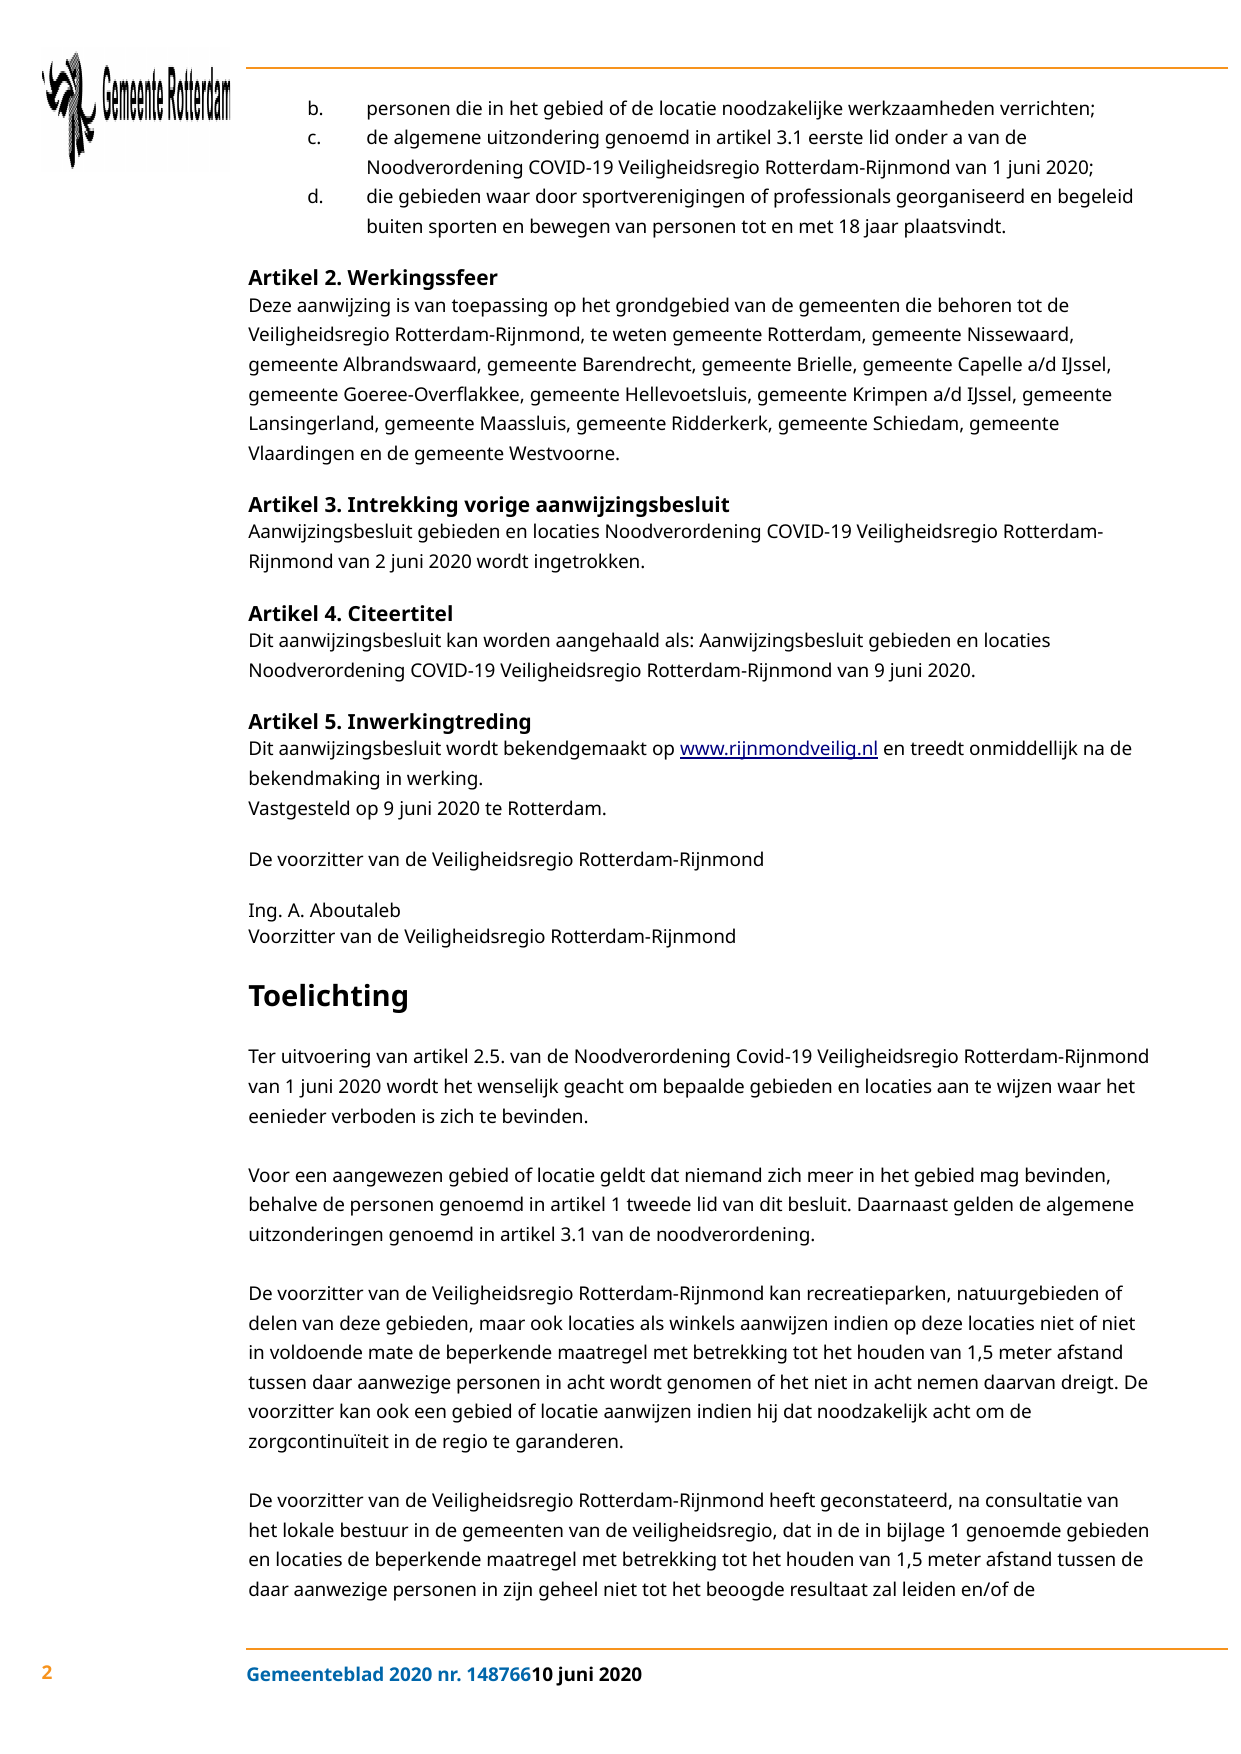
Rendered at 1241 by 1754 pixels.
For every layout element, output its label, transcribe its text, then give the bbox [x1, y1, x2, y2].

text De voorzitter van de Veiligheidsregio Rotterdam-Rijnmond heeft geconstateerd, na consultatie van het lokale bestuur in de gemeenten van de veiligheidsregio, dat in de in bijlage 1 genoemde gebieden en locaties de beperkende maatregel met betrekking tot het houden van 1,5 meter afstand tussen de daar aanwezige personen in zijn geheel niet tot het beoogde resultaat zal leiden en/of de [248, 1487, 1152, 1602]
text Voorzitter van de Veiligheidsregio Rotterdam-Rijnmond [248, 923, 1152, 949]
text Dit aanwijzingsbesluit kan worden aangehaald als: Aanwijzingsbesluit gebieden en locaties Noodverordening COVID-19 Veiligheidsregio Rotterdam-Rijnmond van 9 juni 2020. [248, 627, 1152, 682]
text Deze aanwijzing is van toepassing op het grondgebied van de gemeenten die behoren tot de Veiligheidsregio Rotterdam-Rijnmond, te weten gemeente Rotterdam, gemeente Nissewaard, gemeente Albrandswaard, gemeente Barendrecht, gemeente Brielle, gemeente Capelle a/d IJssel, gemeente Goeree-Overflakkee, gemeente Hellevoetsluis, gemeente Krimpen a/d IJssel, gemeente [248, 292, 1152, 406]
text Aanwijzingsbesluit gebieden en locaties Noodverordening COVID-19 Veiligheidsregio Rotterdam-Rijnmond van 2 juni 2020 wordt ingetrokken. [248, 519, 1152, 574]
text Artikel 3. Intrekking vorige aanwijzingsbesluit [248, 490, 1152, 519]
text De voorzitter van de Veiligheidsregio Rotterdam-Rijnmond [248, 846, 1152, 872]
text Ing. A. Aboutaleb [248, 898, 1152, 923]
text Artikel 5. Inwerkingtreding [248, 707, 1152, 736]
text Lansingerland, gemeente Maassluis, gemeente Ridderkerk, gemeente Schiedam, gemeente Vlaardingen en de gemeente Westvoorne. [248, 410, 1152, 466]
text Artikel 4. Citeertitel [248, 599, 1152, 627]
text Voor een aangewezen gebied of locatie geldt dat niemand zich meer in het gebied mag bevinden, behalve de personen genoemd in artikel 1 tweede lid van dit besluit. Daarnaast gelden de algemene uitzonderingen genoemd in artikel 3.1 van de noodverordening. [248, 1162, 1152, 1247]
picture [41, 47, 231, 172]
text Artikel 2. Werkingssfeer [248, 263, 1152, 292]
text Dit aanwijzingsbesluit wordt bekendgemaakt op www.rijnmondveilig.nl en treedt onmiddellijk na de bekendmaking in werking. [248, 736, 1152, 791]
list de algemene uitzondering genoemd in artikel 3.1 eerste lid onder a van de Noodverordening COVID-19 Veiligheidsregio Rotterdam-Rijnmond van 1 juni 2020; [307, 124, 1152, 180]
text Vastgesteld op 9 juni 2020 te Rotterdam. [248, 795, 1152, 821]
text De voorzitter van de Veiligheidsregio Rotterdam-Rijnmond kan recreatieparken, natuurgebieden of delen van deze gebieden, maar ook locaties als winkels aanwijzen indien op deze locaties niet of niet in voldoende mate de beperkende maatregel met betrekking tot het houden van 1,5 meter afstand tussen daar aanwezige personen in acht wordt genomen of het niet in acht nemen daarvan dreigt. De voorzitter kan ook een gebied of locatie aanwijzen indien hij dat noodzakelijk acht om de zorgcontinuïteit in de regio te garanderen. [248, 1280, 1152, 1454]
text Toelichting [248, 975, 1152, 1014]
list personen die in het gebied of de locatie noodzakelijke werkzaamheden verrichten; [307, 95, 1152, 121]
list die gebieden waar door sportverenigingen of professionals georganiseerd en begeleid buiten sporten en bewegen van personen tot en met 18 jaar plaatsvindt. [307, 183, 1152, 239]
text Ter uitvoering van artikel 2.5. van de Noodverordening Covid-19 Veiligheidsregio Rotterdam-Rijnmond van 1 juni 2020 wordt het wenselijk geacht om bepaalde gebieden en locaties aan te wijzen waar het eenieder verboden is zich te bevinden. [248, 1044, 1152, 1129]
